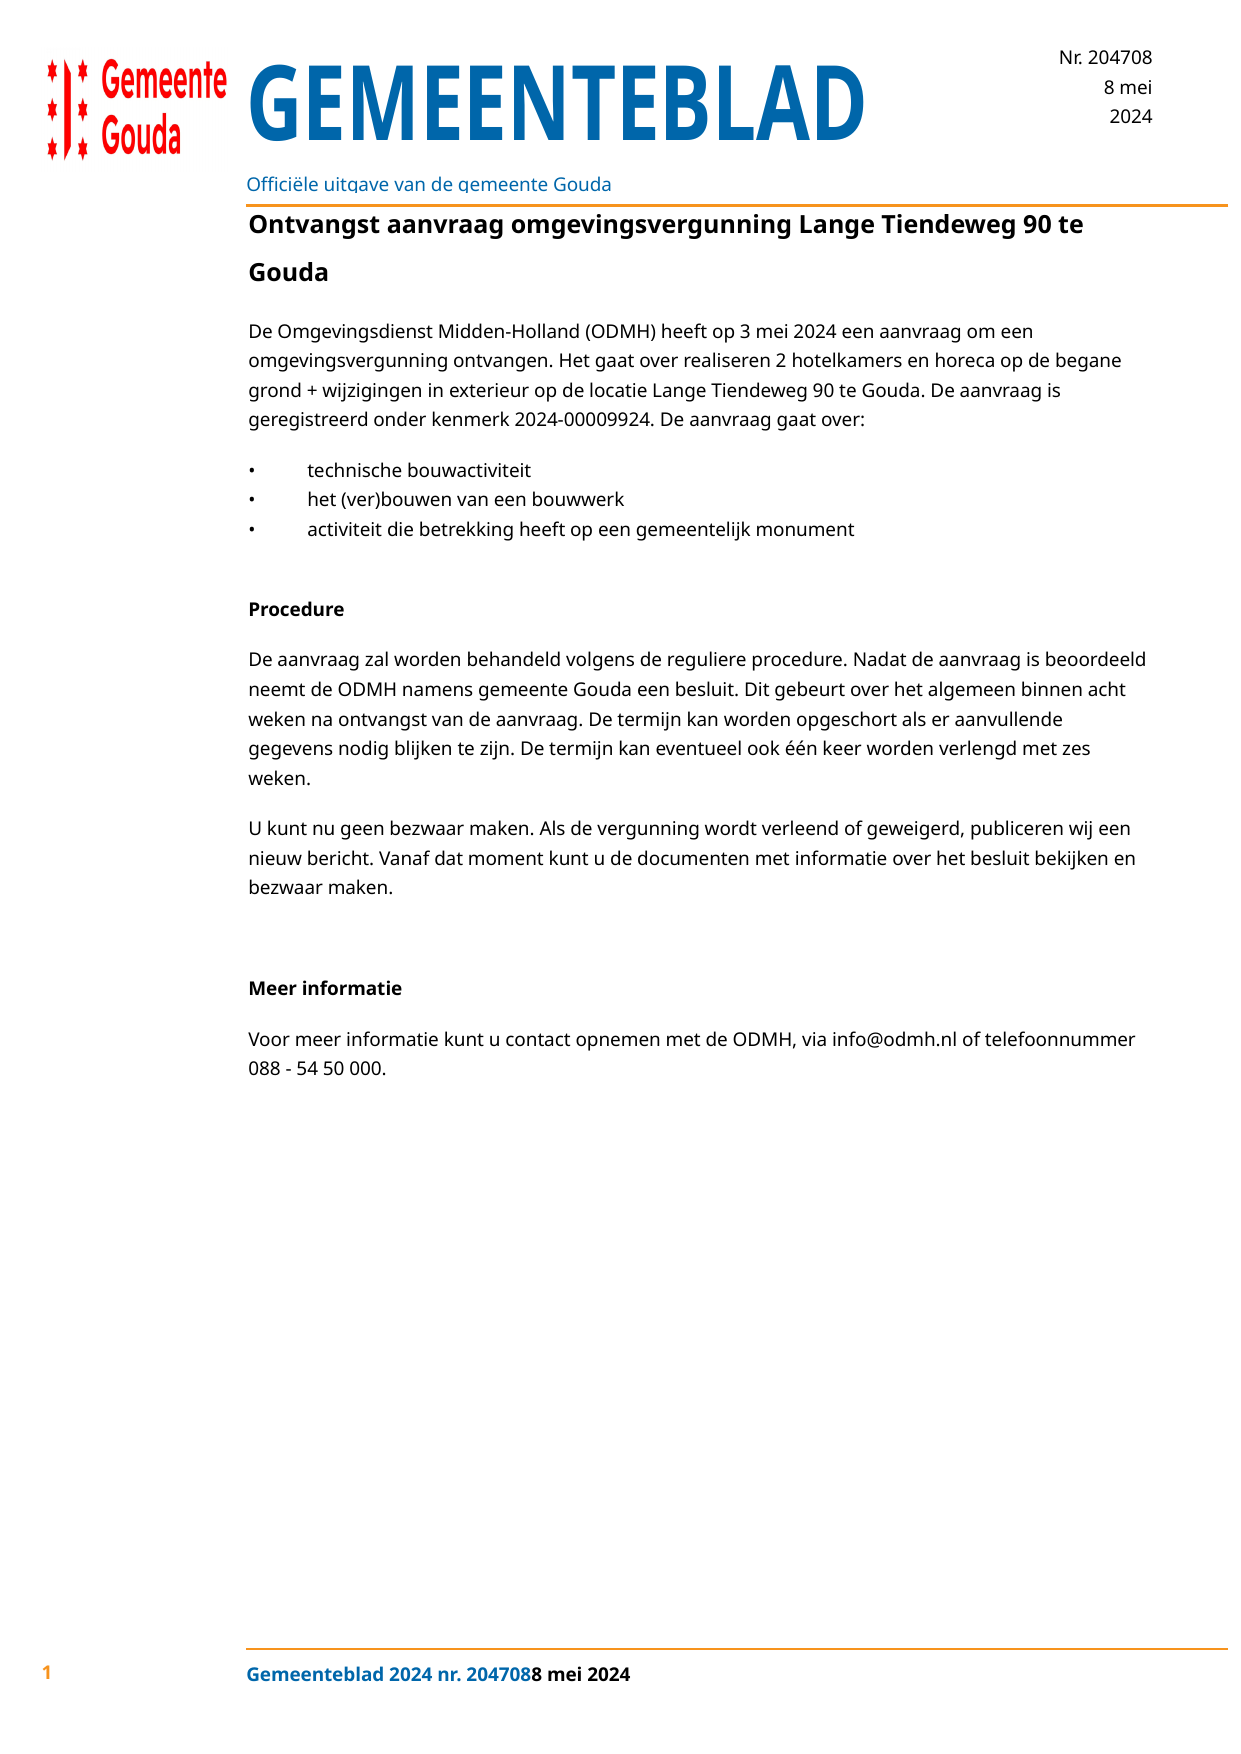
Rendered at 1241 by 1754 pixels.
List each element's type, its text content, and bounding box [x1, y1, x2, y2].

text Meer informatie [248, 975, 1152, 1001]
list activiteit die betrekking heeft op een gemeentelijk monument [248, 516, 1152, 542]
text De aanvraag zal worden behandeld volgens de reguliere procedure. Nadat de aanvraag is beoordeeld neemt de ODMH namens gemeente Gouda een besluit. Dit gebeurt over het algemeen binnen acht weken na ontvangst van de aanvraag. De termijn kan worden opgeschort als er aanvullende gegevens nodig blijken te zijn. De termijn kan eventueel ook één keer worden verlengd met zes weken. [248, 647, 1152, 791]
text Procedure [248, 596, 1152, 622]
list technische bouwactiviteit [248, 457, 1152, 483]
text De Omgevingsdienst Midden-Holland (ODMH) heeft op 3 mei 2024 een aanvraag om een omgevingsvergunning ontvangen. Het gaat over realiseren 2 hotelkamers en horeca op de begane grond + wijzigingen in exterieur op de locatie Lange Tiendeweg 90 te Gouda. De aanvraag is geregistreerd onder kenmerk 2024-00009924. De aanvraag gaat over: [248, 318, 1152, 432]
text U kunt nu geen bezwaar maken. Als de vergunning wordt verleend of geweigerd, publiceren wij een nieuw bericht. Vanaf dat moment kunt u de documenten met informatie over het besluit bekijken en bezwaar maken. [248, 815, 1152, 900]
picture [41, 47, 231, 172]
text Voor meer informatie kunt u contact opnemen met de ODMH, via info@odmh.nl of telefoonnummer 088 - 54 50 000. [248, 1026, 1152, 1081]
text Ontvangst aanvraag omgevingsvergunning Lange Tiendeweg 90 te Gouda [248, 207, 1152, 288]
list het (ver)bouwen van een bouwwerk [248, 487, 1152, 512]
